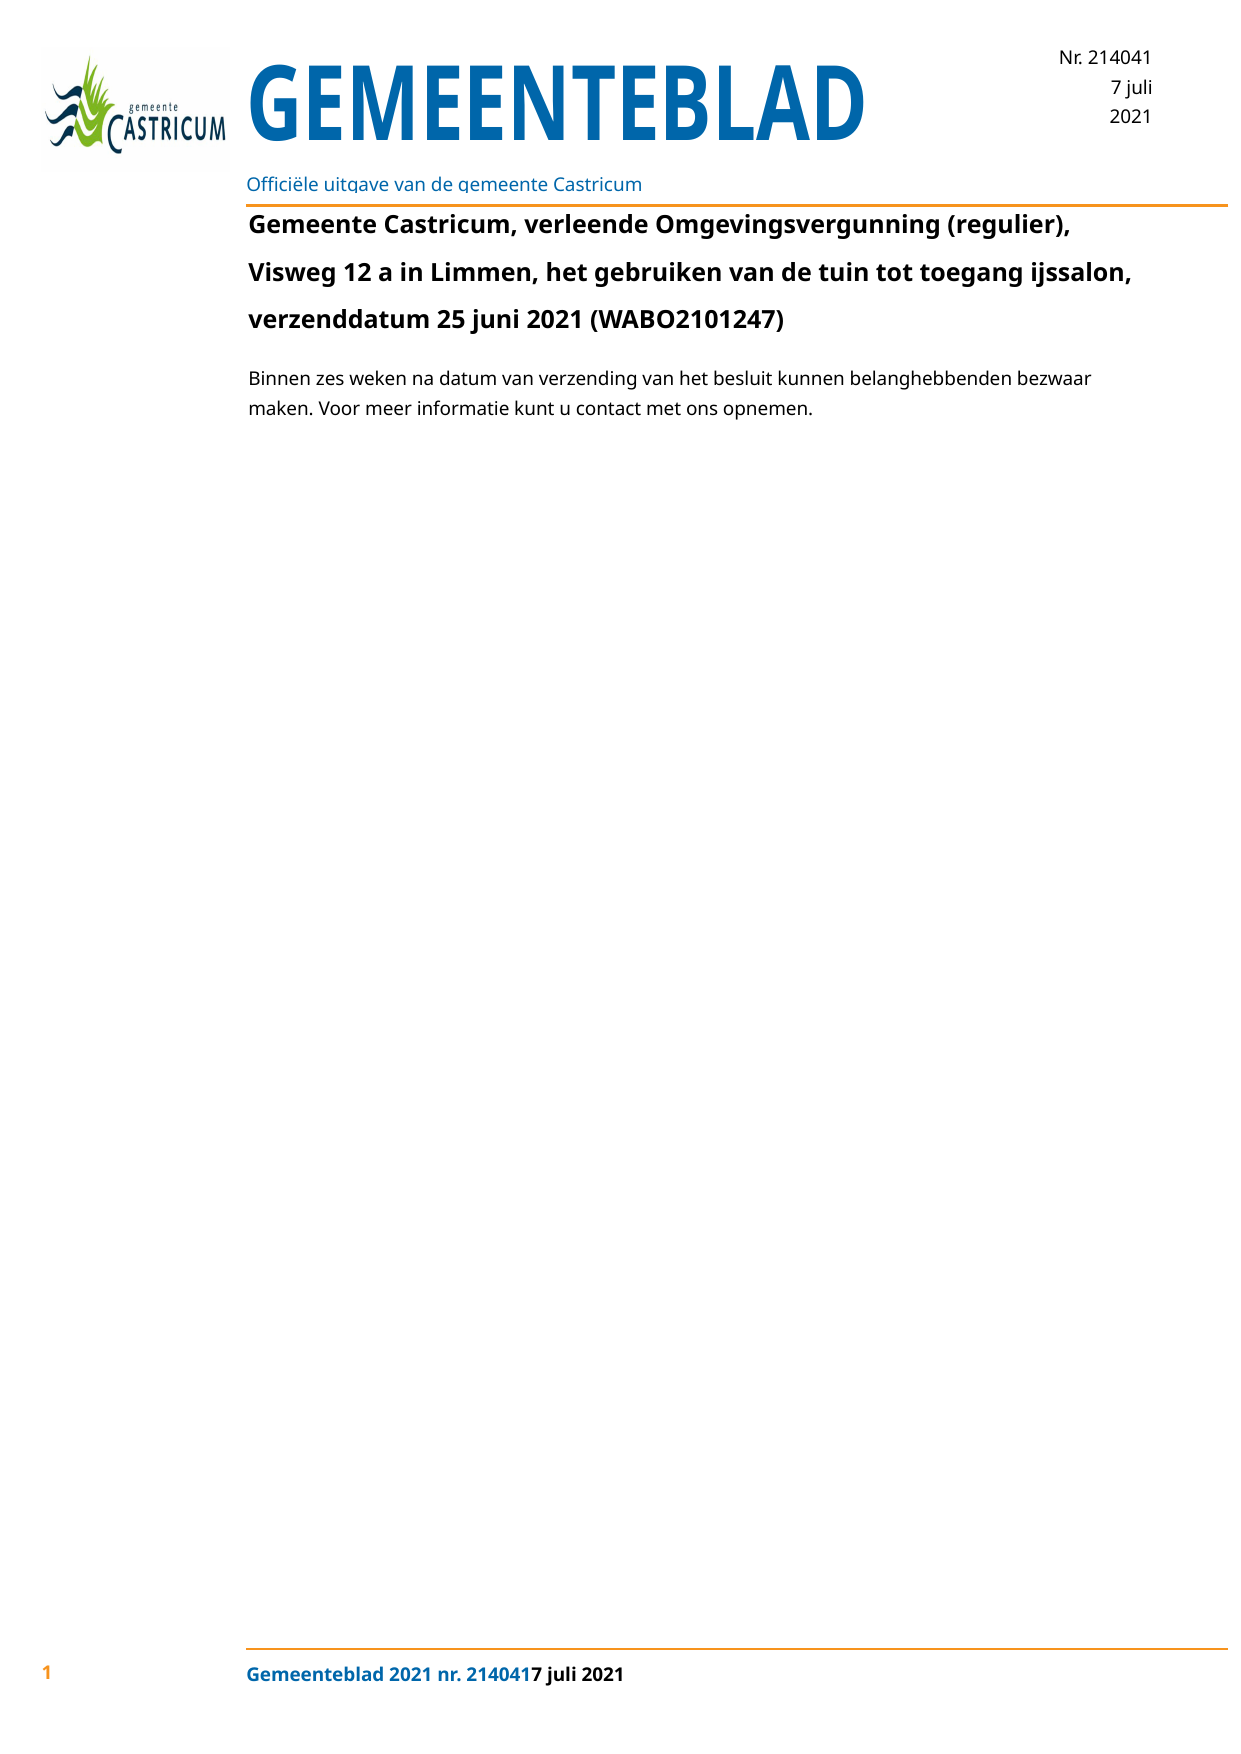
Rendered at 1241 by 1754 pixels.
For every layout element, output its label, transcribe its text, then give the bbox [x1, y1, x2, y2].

text Binnen zes weken na datum van verzending van het besluit kunnen belanghebbenden bezwaar maken. Voor meer informatie kunt u contact met ons opnemen. [248, 366, 1152, 421]
text Gemeente Castricum, verleende Omgevingsvergunning (regulier), Visweg 12 a in Limmen, het gebruiken van de tuin tot toegang ijssalon, verzenddatum 25 juni 2021 (WABO2101247) [248, 207, 1152, 336]
picture [41, 47, 231, 172]
